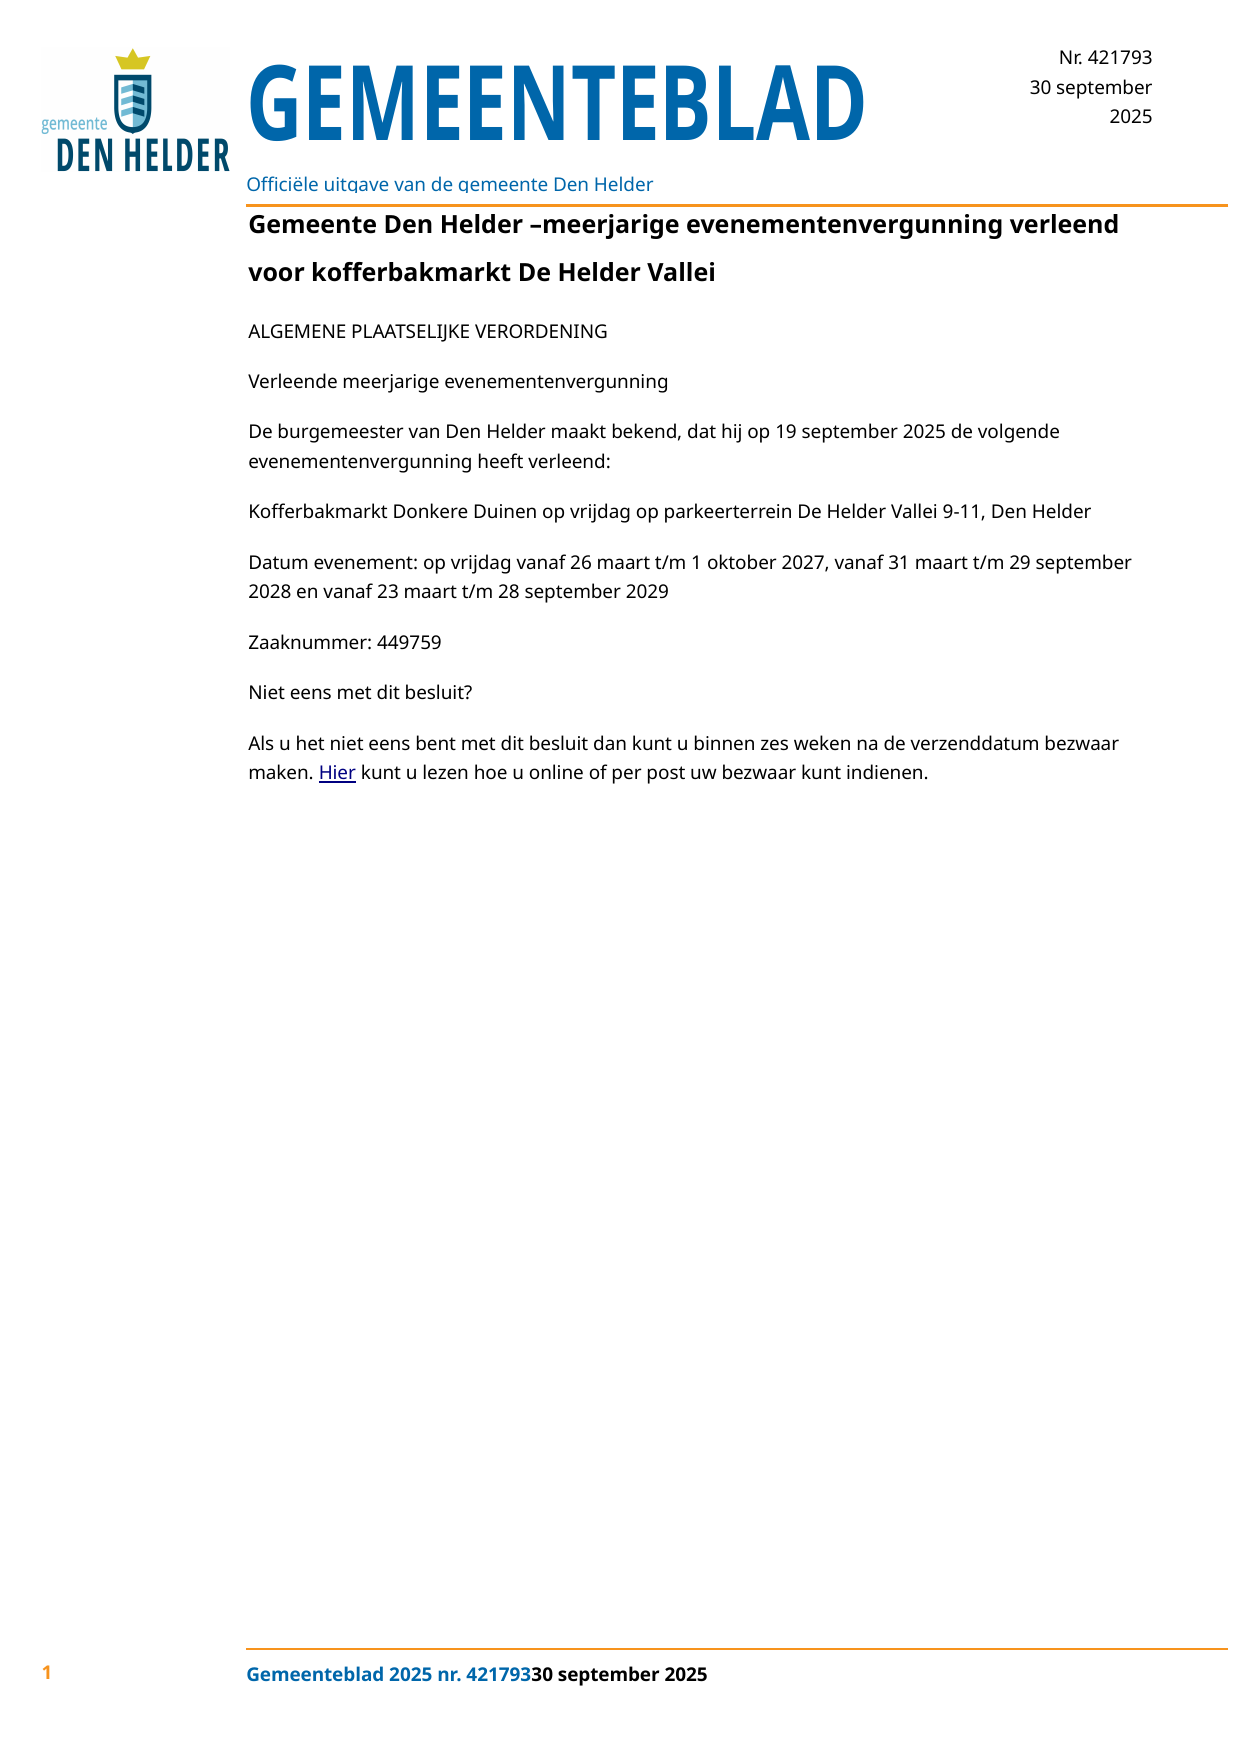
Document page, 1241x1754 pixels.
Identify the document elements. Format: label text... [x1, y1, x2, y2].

picture [41, 47, 231, 172]
picture [100, 154, 106, 172]
picture [130, 157, 135, 172]
text De burgemeester van Den Helder maakt bekend, dat hij op 19 september 2025 de volgende evenementenvergunning heeft verleend: [248, 419, 1152, 474]
picture [220, 160, 224, 172]
picture [182, 144, 187, 165]
text Als u het niet eens bent met dit besluit dan kunt u binnen zes weken na de verzenddatum bezwaar maken. Hier kunt u lezen hoe u online of per post uw bezwaar kunt indienen. [248, 730, 1152, 785]
picture [63, 144, 68, 165]
text Verleende meerjarige evenementenvergunning [248, 368, 1152, 394]
text Zaaknummer: 449759 [248, 629, 1152, 655]
text Kofferbakmarkt Donkere Duinen op vrijdag op parkeerterrein De Helder Vallei 9-11, Den Helder [248, 499, 1152, 524]
text Gemeente Den Helder –meerjarige evenementenvergunning verleend voor kofferbakmarkt De Helder Vallei [248, 207, 1152, 288]
text ALGEMENE PLAATSELIJKE VERORDENING [248, 318, 1152, 344]
text Datum evenement: op vrijdag vanaf 26 maart t/m 1 oktober 2027, vanaf 31 maart t/m 29 september 2028 en vanaf 23 maart t/m 28 september 2029 [248, 549, 1152, 604]
text Niet eens met dit besluit? [248, 679, 1152, 705]
